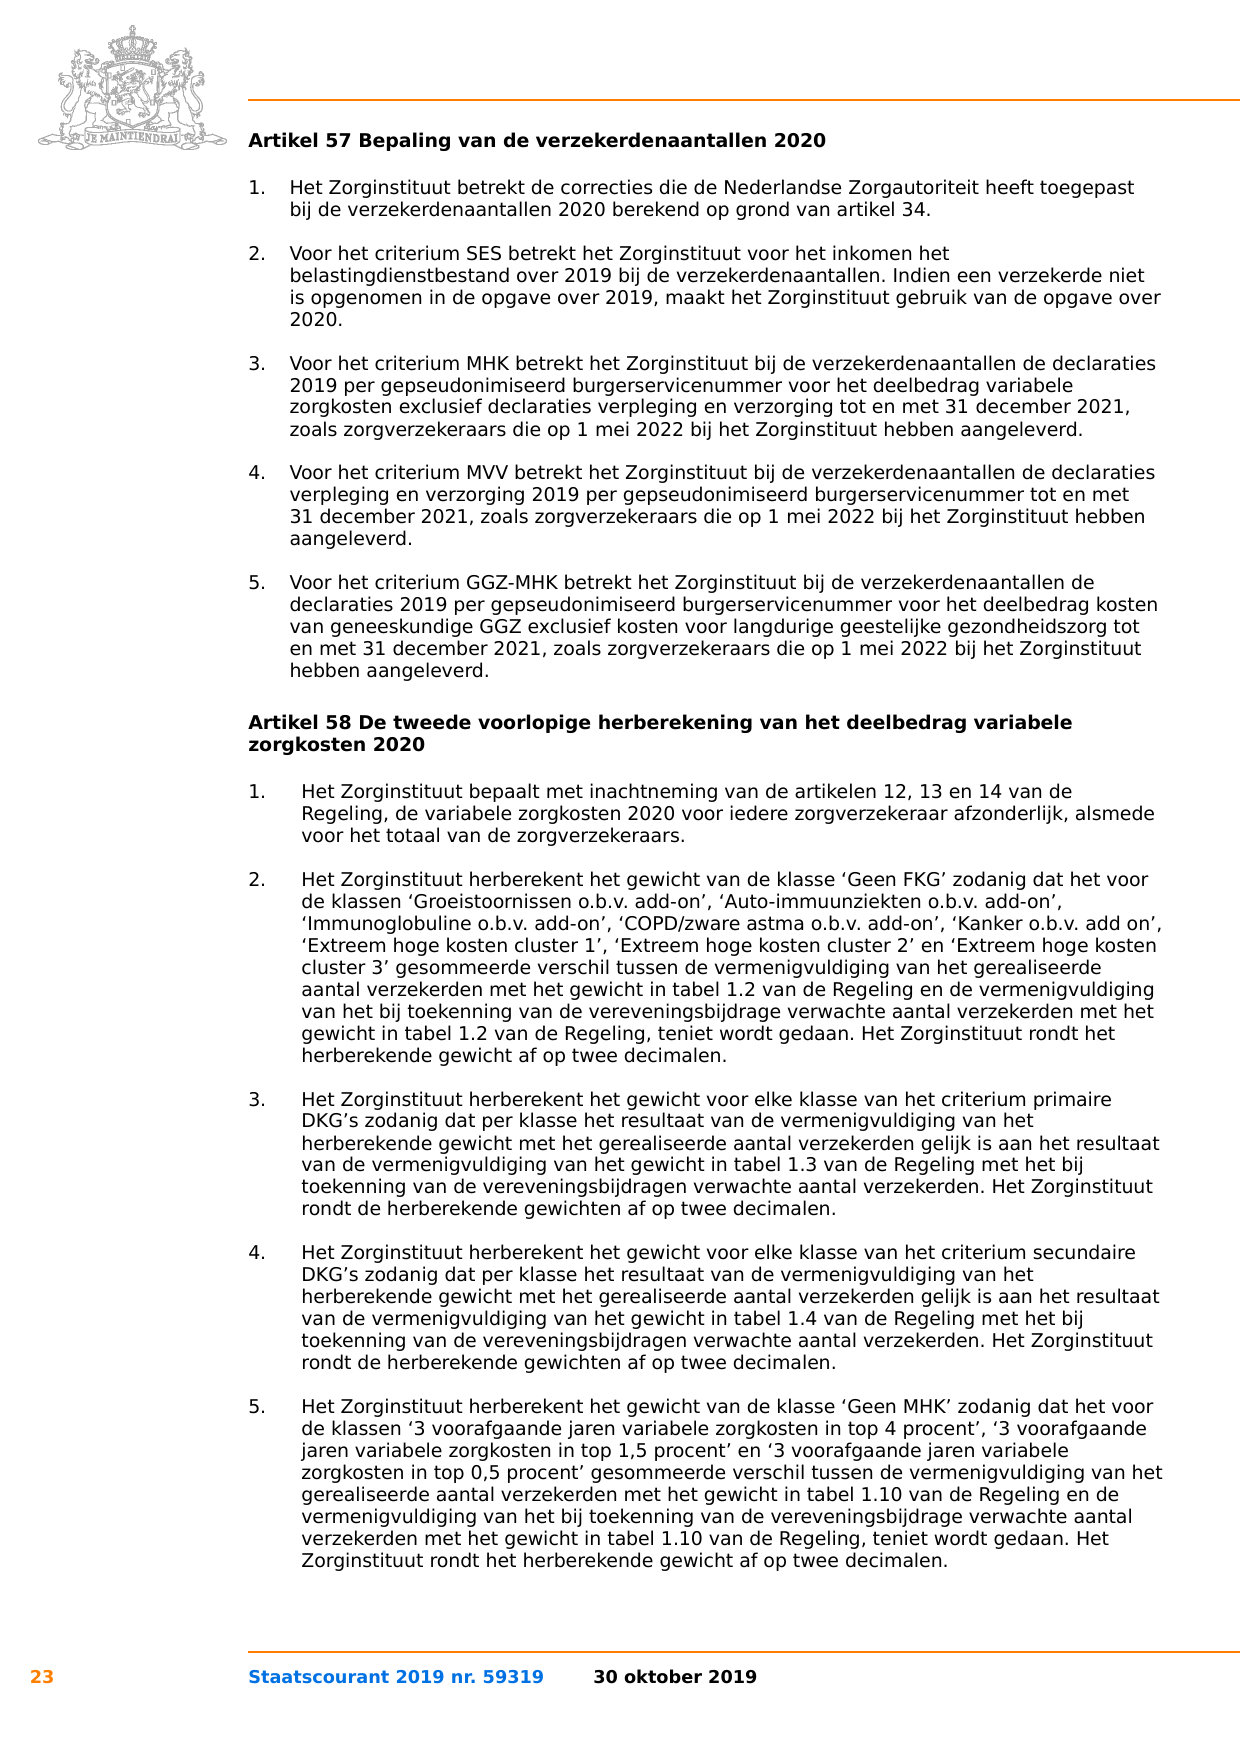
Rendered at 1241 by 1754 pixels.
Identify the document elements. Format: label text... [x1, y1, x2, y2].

subtitle Artikel 58 De tweede voorlopige herberekening van het deelbedrag variabele zorgkosten 2020 [248, 712, 1163, 756]
text 4. Het Zorginstituut herberekent het gewicht voor elke klasse van het criterium secundaire DKG’s zodanig dat per klasse het resultaat van de vermenigvuldiging van het herberekende gewicht met het gerealiseerde aantal verzekerden gelijk is aan het resultaat van de vermenigvuldiging van het gewicht in tabel 1.4 van de Regeling met het bij toekenning van de vereveningsbijdragen verwachte aantal verzekerden. Het Zorginstituut rondt de herberekende gewichten af op twee decimalen. [248, 1242, 1163, 1374]
text 2. Voor het criterium SES betrekt het Zorginstituut voor het inkomen het belastingdienstbestand over 2019 bij de verzekerdenaantallen. Indien een verzekerde niet is opgenomen in de opgave over 2019, maakt het Zorginstituut gebruik van de opgave over 2020. [248, 243, 1163, 331]
text 1. Het Zorginstituut bepaalt met inachtneming van de artikelen 12, 13 en 14 van de Regeling, de variabele zorgkosten 2020 voor iedere zorgverzekeraar afzonderlijk, alsmede voor het totaal van de zorgverzekeraars. [248, 781, 1163, 847]
text 3. Voor het criterium MHK betrekt het Zorginstituut bij de verzekerdenaantallen de declaraties 2019 per gepseudonimiseerd burgerservicenummer voor het deelbedrag variabele zorgkosten exclusief declaraties verpleging en verzorging tot en met 31 december 2021, zoals zorgverzekeraars die op 1 mei 2022 bij het Zorginstituut hebben aangeleverd. [248, 352, 1163, 440]
text 5. Het Zorginstituut herberekent het gewicht van de klasse ‘Geen MHK’ zodanig dat het voor de klassen ‘3 voorafgaande jaren variabele zorgkosten in top 4 procent’, ‘3 voorafgaande jaren variabele zorgkosten in top 1,5 procent’ en ‘3 voorafgaande jaren variabele zorgkosten in top 0,5 procent’ gesommeerde verschil tussen de vermenigvuldiging van het gerealiseerde aantal verzekerden met het gewicht in tabel 1.10 van de Regeling en de vermenigvuldiging van het bij toekenning van de vereveningsbijdrage verwachte aantal verzekerden met het gewicht in tabel 1.10 van de Regeling, teniet wordt gedaan. Het Zorginstituut rondt het herberekende gewicht af op twee decimalen. [248, 1396, 1163, 1572]
text 5. Voor het criterium GGZ-MHK betrekt het Zorginstituut bij de verzekerdenaantallen de declaraties 2019 per gepseudonimiseerd burgerservicenummer voor het deelbedrag kosten van geneeskundige GGZ exclusief kosten voor langdurige geestelijke gezondheidszorg tot en met 31 december 2021, zoals zorgverzekeraars die op 1 mei 2022 bij het Zorginstituut hebben aangeleverd. [248, 572, 1163, 682]
text 2. Het Zorginstituut herberekent het gewicht van de klasse ‘Geen FKG’ zodanig dat het voor de klassen ‘Groeistoornissen o.b.v. add-on’, ‘Auto-immuunziekten o.b.v. add-on’, ‘Immunoglobuline o.b.v. add-on’, ‘COPD/zware astma o.b.v. add-on’, ‘Kanker o.b.v. add on’, ‘Extreem hoge kosten cluster 1’, ‘Extreem hoge kosten cluster 2’ en ‘Extreem hoge kosten cluster 3’ gesommeerde verschil tussen de vermenigvuldiging van het gerealiseerde aantal verzekerden met het gewicht in tabel 1.2 van de Regeling en de vermenigvuldiging van het bij toekenning van de vereveningsbijdrage verwachte aantal verzekerden met het gewicht in tabel 1.2 van de Regeling, teniet wordt gedaan. Het Zorginstituut rondt het herberekende gewicht af op twee decimalen. [248, 869, 1163, 1067]
picture [38, 25, 227, 150]
text 4. Voor het criterium MVV betrekt het Zorginstituut bij de verzekerdenaantallen de declaraties verpleging en verzorging 2019 per gepseudonimiseerd burgerservicenummer tot en met 31 december 2021, zoals zorgverzekeraars die op 1 mei 2022 bij het Zorginstituut hebben aangeleverd. [248, 462, 1163, 550]
subtitle Artikel 57 Bepaling van de verzekerdenaantallen 2020 [248, 130, 1163, 152]
text 3. Het Zorginstituut herberekent het gewicht voor elke klasse van het criterium primaire DKG’s zodanig dat per klasse het resultaat van de vermenigvuldiging van het herberekende gewicht met het gerealiseerde aantal verzekerden gelijk is aan het resultaat van de vermenigvuldiging van het gewicht in tabel 1.3 van de Regeling met het bij toekenning van de vereveningsbijdragen verwachte aantal verzekerden. Het Zorginstituut rondt de herberekende gewichten af op twee decimalen. [248, 1088, 1163, 1220]
text 1. Het Zorginstituut betrekt de correcties die de Nederlandse Zorgautoriteit heeft toegepast bij de verzekerdenaantallen 2020 berekend op grond van artikel 34. [248, 177, 1163, 221]
